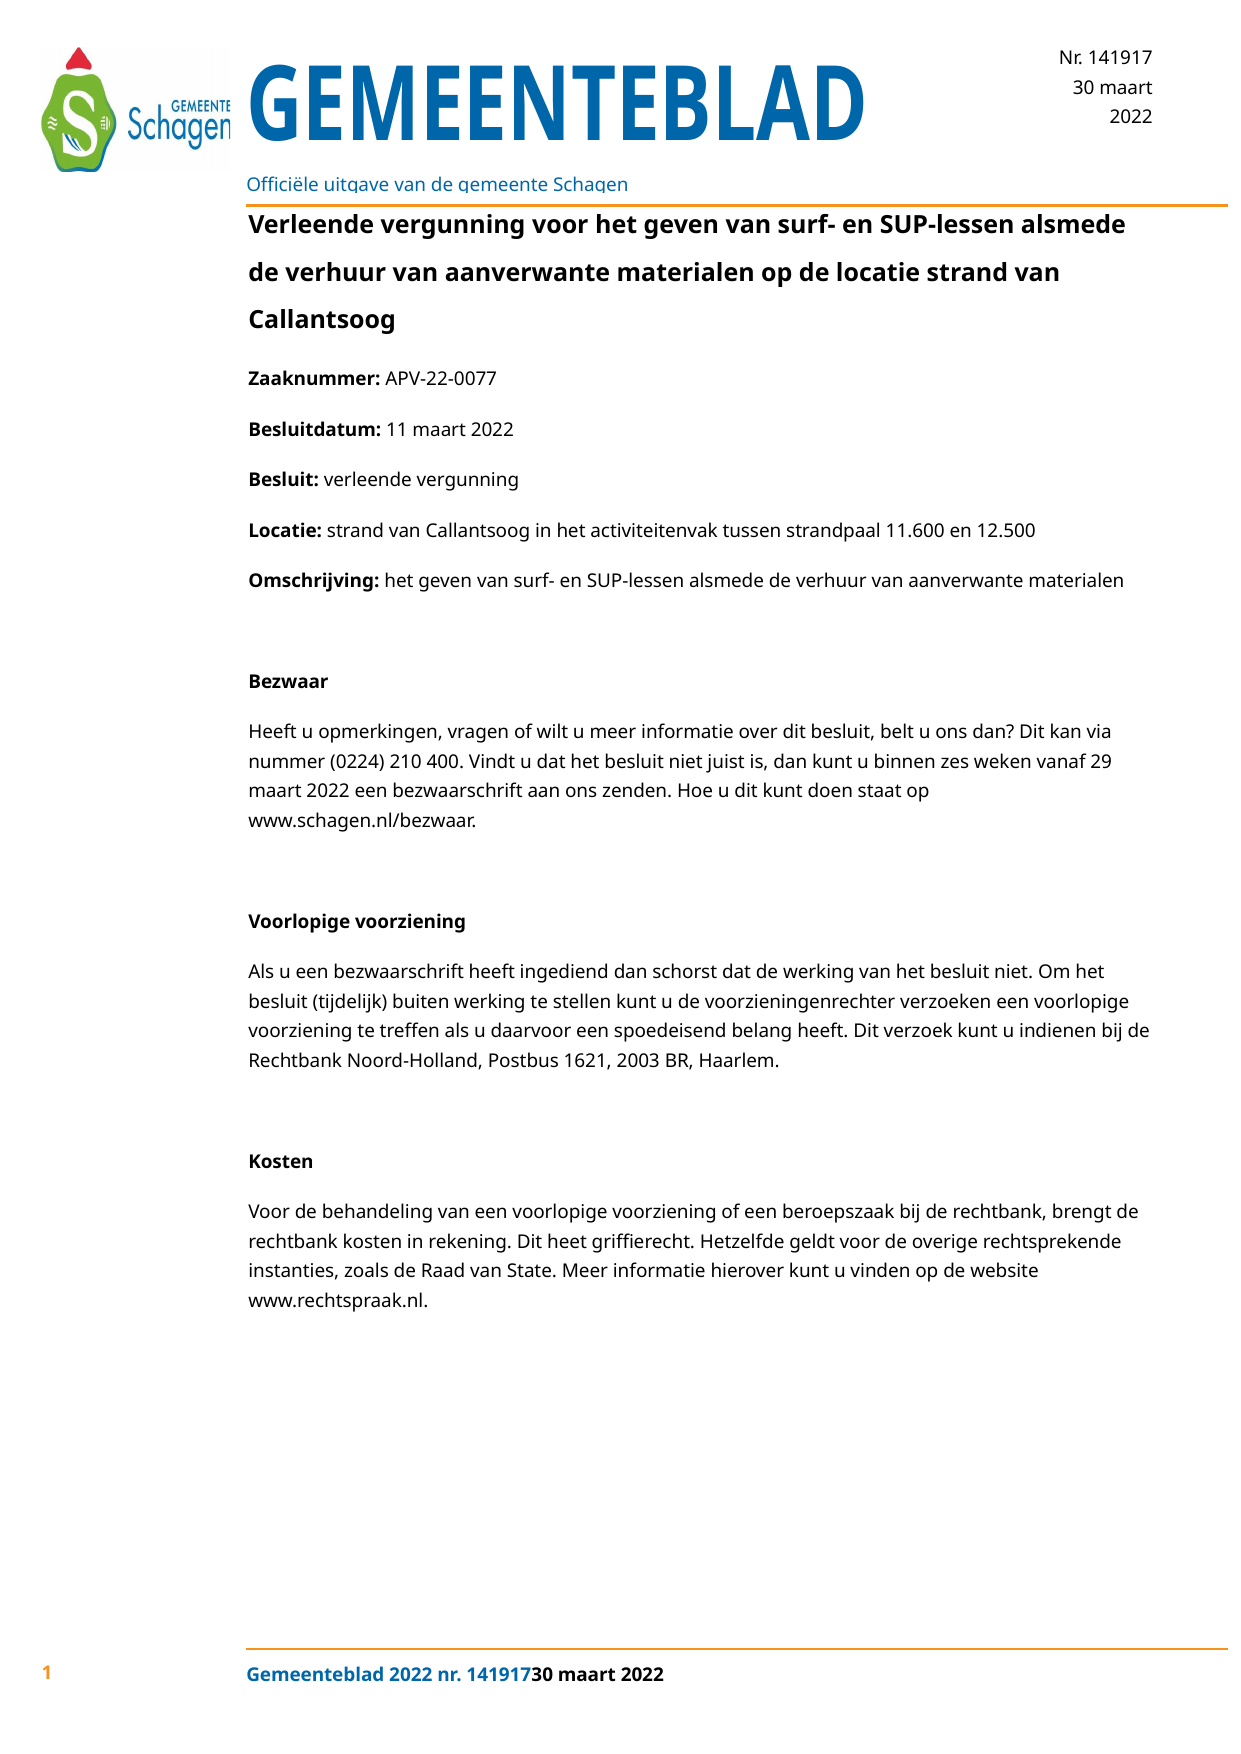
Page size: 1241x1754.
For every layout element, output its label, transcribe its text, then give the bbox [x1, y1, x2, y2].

text Bezwaar [248, 668, 1152, 694]
text Voorlopige voorziening [248, 908, 1152, 934]
text Kosten [248, 1148, 1152, 1174]
text Heeft u opmerkingen, vragen of wilt u meer informatie over dit besluit, belt u ons dan? Dit kan via nummer (0224) 210 400. Vindt u dat het besluit niet juist is, dan kunt u binnen zes weken vanaf 29 maart 2022 een bezwaarschrift aan ons zenden. Hoe u dit kunt doen staat op www.schagen.nl/bezwaar. [248, 718, 1152, 833]
text Locatie: strand van Callantsoog in het activiteitenvak tussen strandpaal 11.600 en 12.500 [248, 517, 1152, 542]
text Besluit: verleende vergunning [248, 466, 1152, 492]
text Omschrijving: het geven van surf- en SUP-lessen alsmede de verhuur van aanverwante materialen [248, 567, 1152, 593]
picture [41, 47, 231, 172]
text Verleende vergunning voor het geven van surf- en SUP-lessen alsmede de verhuur van aanverwante materialen op de locatie strand van Callantsoog [248, 207, 1152, 336]
text Besluitdatum: 11 maart 2022 [248, 416, 1152, 442]
text Als u een bezwaarschrift heeft ingediend dan schorst dat de werking van het besluit niet. Om het besluit (tijdelijk) buiten werking te stellen kunt u de voorzieningenrechter verzoeken een voorlopige voorziening te treffen als u daarvoor een spoedeisend belang heeft. Dit verzoek kunt u indienen bij de Rechtbank Noord-Holland, Postbus 1621, 2003 BR, Haarlem. [248, 958, 1152, 1073]
text Voor de behandeling van een voorlopige voorziening of een beroepszaak bij de rechtbank, brengt de rechtbank kosten in rekening. Dit heet griffierecht. Hetzelfde geldt voor de overige rechtsprekende instanties, zoals de Raad van State. Meer informatie hierover kunt u vinden op de website www.rechtspraak.nl. [248, 1198, 1152, 1313]
text Zaaknummer: APV-22-0077 [248, 366, 1152, 391]
